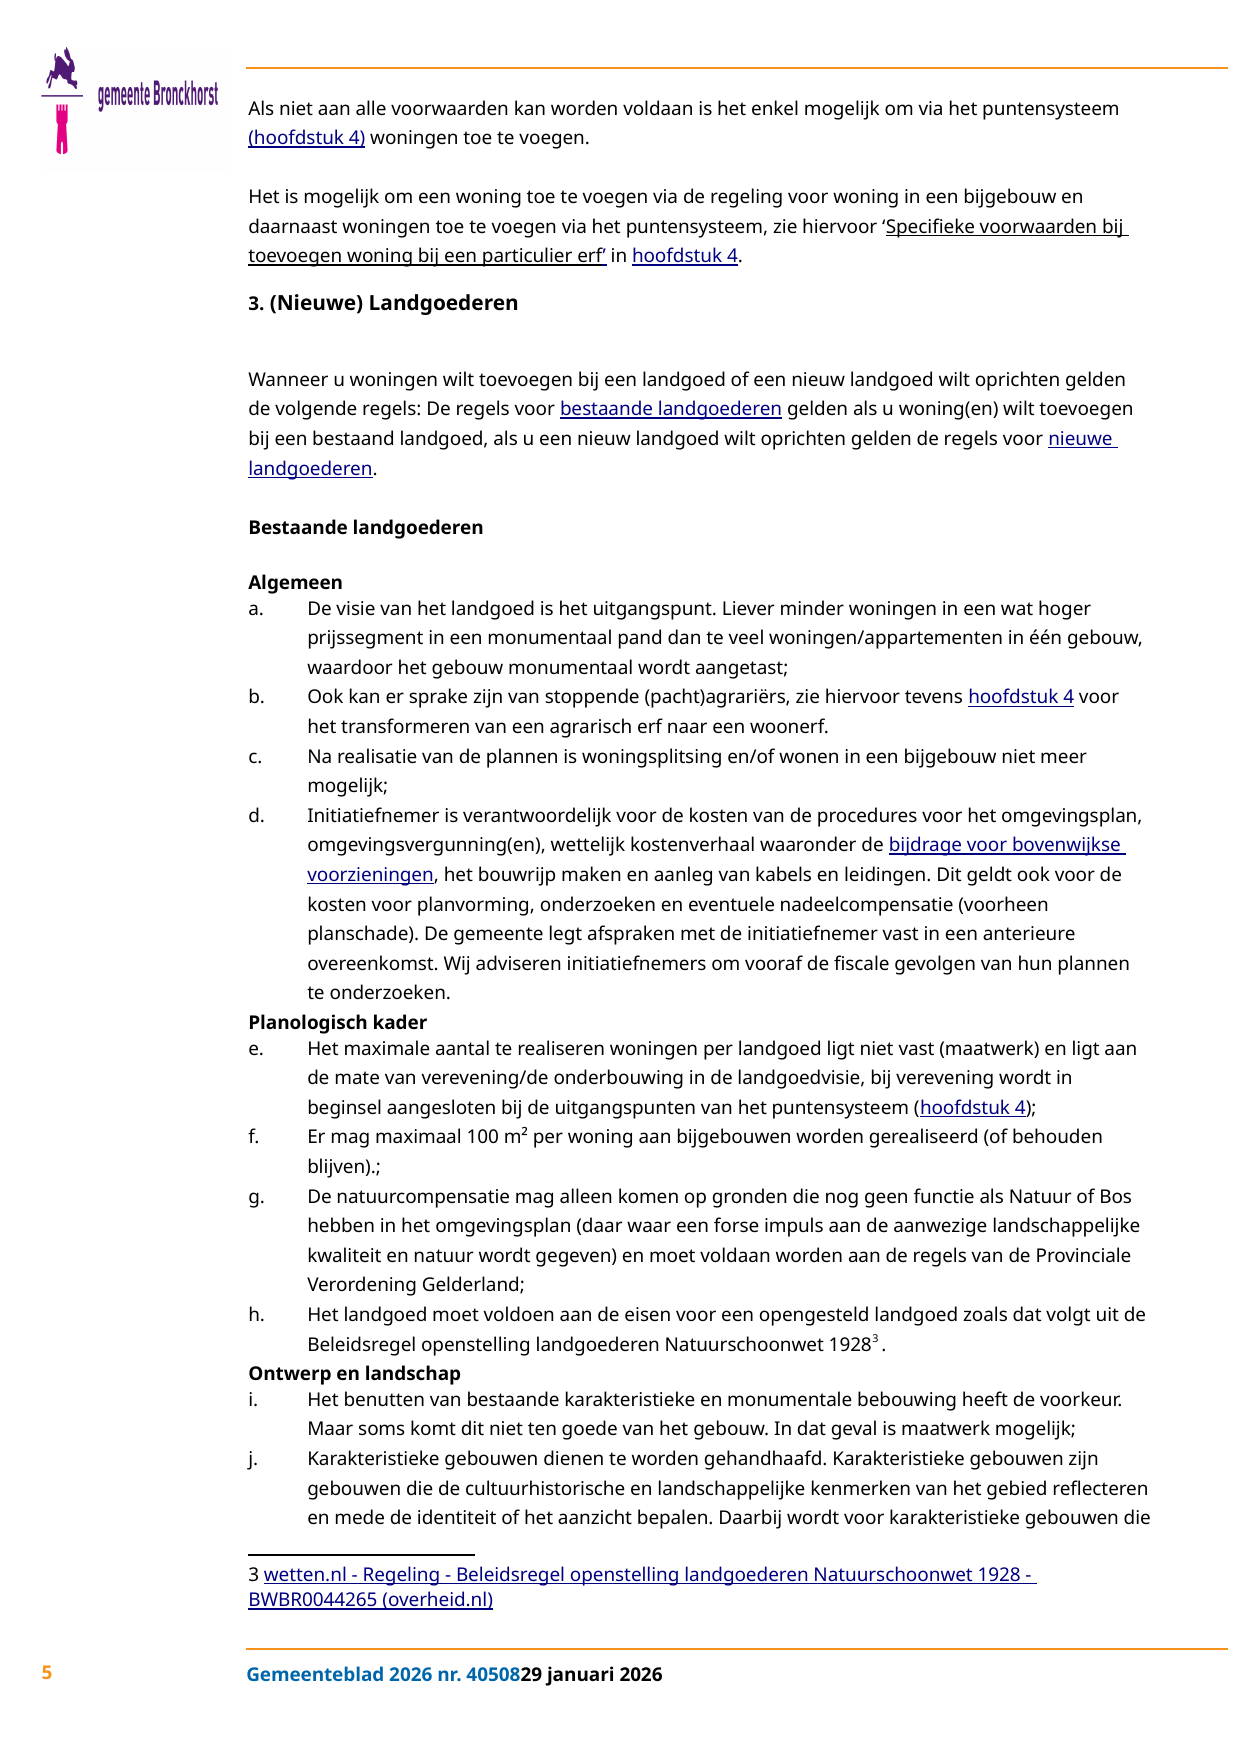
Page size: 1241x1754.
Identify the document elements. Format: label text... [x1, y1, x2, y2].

text Bestaande landgoederen [248, 514, 1152, 540]
text Als niet aan alle voorwaarden kan worden voldaan is het enkel mogelijk om via het puntensysteem (hoofdstuk 4) woningen toe te voegen. [248, 95, 1152, 150]
text Planologisch kader [248, 1009, 1152, 1035]
text 3. (Nieuwe) Landgoederen [248, 288, 1152, 317]
list Het benutten van bestaande karakteristieke en monumentale bebouwing heeft de voorkeur. Maar soms komt dit niet ten goede van het gebouw. In dat geval is maatwerk mogelijk; [248, 1386, 1152, 1441]
list De natuurcompensatie mag alleen komen op gronden die nog geen functie als Natuur of Bos hebben in het omgevingsplan (daar waar een forse impuls aan de aanwezige landschappelijke kwaliteit en natuur wordt gegeven) en moet voldaan worden aan de regels van de Provinciale Verordening Gelderland; [248, 1183, 1152, 1297]
list wetten.nl - Regeling - Beleidsregel openstelling landgoederen Natuurschoonwet 1928 - BWBR0044265 (overheid.nl) [248, 1561, 1152, 1612]
text Wanneer u woningen wilt toevoegen bij een landgoed of een nieuw landgoed wilt oprichten gelden de volgende regels: De regels voor bestaande landgoederen gelden als u woning(en) wilt toevoegen bij een bestaand landgoed, als u een nieuw landgoed wilt oprichten gelden de regels voor nieuwe landgoederen. [248, 366, 1152, 481]
text Algemeen [248, 569, 1152, 595]
picture [41, 47, 231, 172]
list De visie van het landgoed is het uitgangspunt. Liever minder woningen in een wat hoger prijssegment in een monumentaal pand dan te veel woningen/appartementen in één gebouw, waardoor het gebouw monumentaal wordt aangetast; [248, 595, 1152, 680]
text Het is mogelijk om een woning toe te voegen via de regeling voor woning in een bijgebouw en daarnaast woningen toe te voegen via het puntensysteem, zie hiervoor ‘Specifieke voorwaarden bij toevoegen woning bij een particulier erf’ in hoofdstuk 4. [248, 183, 1152, 268]
list Het maximale aantal te realiseren woningen per landgoed ligt niet vast (maatwerk) en ligt aan de mate van verevening/de onderbouwing in de landgoedvisie, bij verevening wordt in beginsel aangesloten bij de uitgangspunten van het puntensysteem (hoofdstuk 4); [248, 1035, 1152, 1120]
list Het landgoed moet voldoen aan de eisen voor een opengesteld landgoed zoals dat volgt uit de Beleidsregel openstelling landgoederen Natuurschoonwet 1928. [248, 1301, 1152, 1356]
list Na realisatie van de plannen is woningsplitsing en/of wonen in een bijgebouw niet meer mogelijk; [248, 743, 1152, 798]
list Er mag maximaal 100 m² per woning aan bijgebouwen worden gerealiseerd (of behouden blijven).; [248, 1124, 1152, 1179]
list Initiatiefnemer is verantwoordelijk voor de kosten van de procedures voor het omgevingsplan, omgevingsvergunning(en), wettelijk kostenverhaal waaronder de bijdrage voor bovenwijkse voorzieningen, het bouwrijp maken en aanleg van kabels en leidingen. Dit geldt ook voor de kosten voor planvorming, onderzoeken en eventuele nadeelcompensatie (voorheen planschade). De gemeente legt afspraken met de initiatiefnemer vast in een anterieure overeenkomst. Wij adviseren initiatiefnemers om vooraf de fiscale gevolgen van hun plannen te onderzoeken. [248, 802, 1152, 1005]
list Karakteristieke gebouwen dienen te worden gehandhaafd. Karakteristieke gebouwen zijn gebouwen die de cultuurhistorische en landschappelijke kenmerken van het gebied reflecteren en mede de identiteit of het aanzicht bepalen. Daarbij wordt voor karakteristieke gebouwen die [248, 1445, 1152, 1530]
text Ontwerp en landschap [248, 1360, 1152, 1386]
list Ook kan er sprake zijn van stoppende (pacht)agrariërs, zie hiervoor tevens hoofdstuk 4 voor het transformeren van een agrarisch erf naar een woonerf. [248, 684, 1152, 739]
